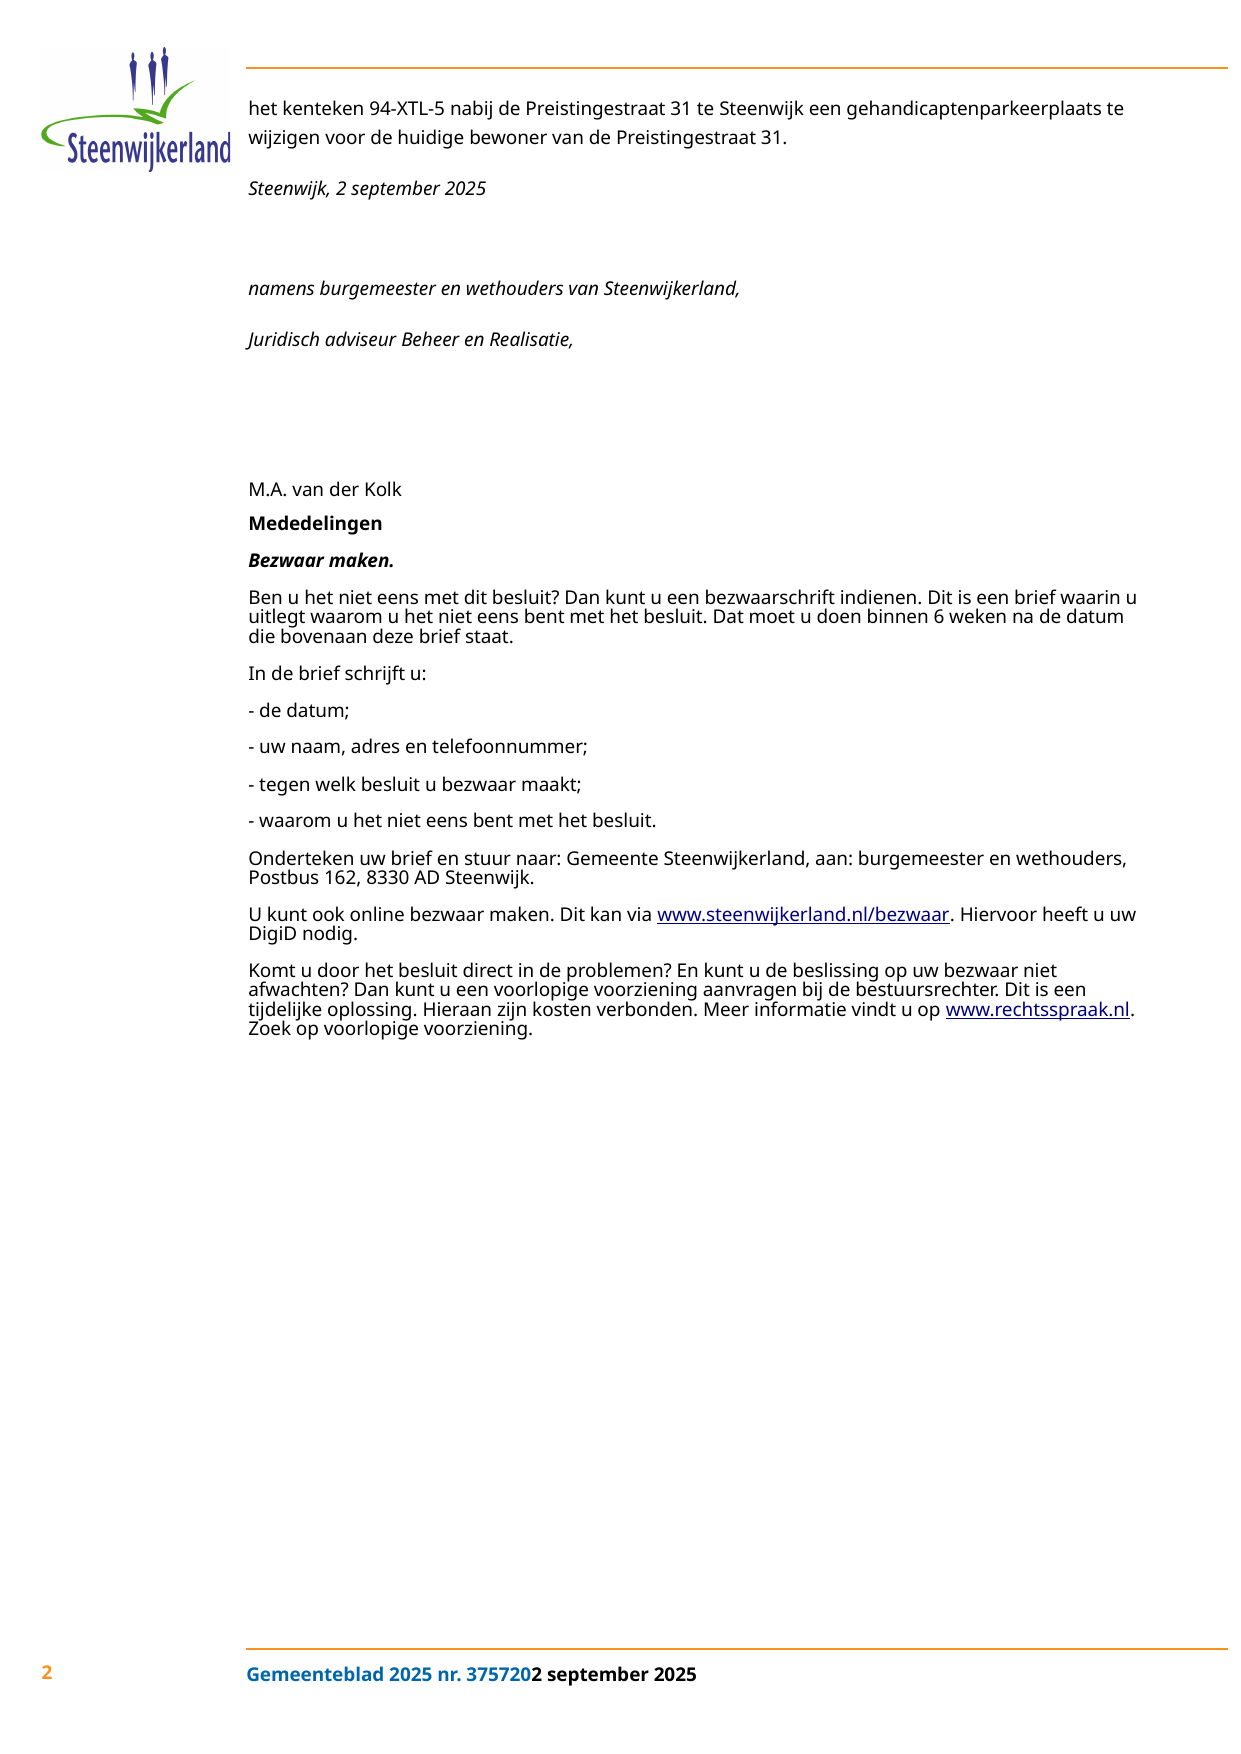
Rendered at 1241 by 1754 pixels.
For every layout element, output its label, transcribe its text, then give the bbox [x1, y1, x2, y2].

text In de brief schrijft u: [248, 664, 1152, 684]
text - waarom u het niet eens bent met het besluit. [248, 812, 1152, 832]
text - tegen welk besluit u bezwaar maakt; [248, 776, 1152, 795]
text - de datum; [248, 702, 1152, 721]
text Mededelingen [248, 515, 1152, 534]
picture [41, 47, 231, 172]
text namens burgemeester en wethouders van Steenwijkerland, [248, 276, 1152, 301]
text Onderteken uw brief en stuur naar: Gemeente Steenwijkerland, aan: burgemeester en wethouders, Postbus 162, 8330 AD Steenwijk. [248, 849, 1152, 888]
text Juridisch adviseur Beheer en Realisatie, [248, 326, 1152, 352]
text Ben u het niet eens met dit besluit? Dan kunt u een bezwaarschrift indienen. Dit is een brief waarin u uitlegt waarom u het niet eens bent met het besluit. Dat moet u doen binnen 6 weken na de datum die bovenaan deze brief staat. [248, 589, 1152, 647]
text U kunt ook online bezwaar maken. Dit kan via www.steenwijkerland.nl/bezwaar. Hiervoor heeft u uw DigiD nodig. [248, 906, 1152, 944]
text het kenteken 94-XTL-5 nabij de Preistingestraat 31 te Steenwijk een gehandicaptenparkeerplaats te wijzigen voor de huidige bewoner van de Preistingestraat 31. [248, 95, 1152, 150]
text - uw naam, adres en telefoonnummer; [248, 738, 1152, 758]
text M.A. van der Kolk [248, 476, 1152, 501]
text Komt u door het besluit direct in de problemen? En kunt u de beslissing op uw bezwaar niet afwachten? Dan kunt u een voorlopige voorziening aanvragen bij de bestuursrechter. Dit is een tijdelijke oplossing. Hieraan zijn kosten verbonden. Meer informatie vindt u op www.rechtsspraak.nl. Zoek op voorlopige voorziening. [248, 962, 1152, 1039]
text Bezwaar maken. [248, 552, 1152, 571]
text Steenwijk, 2 september 2025 [248, 175, 1152, 201]
